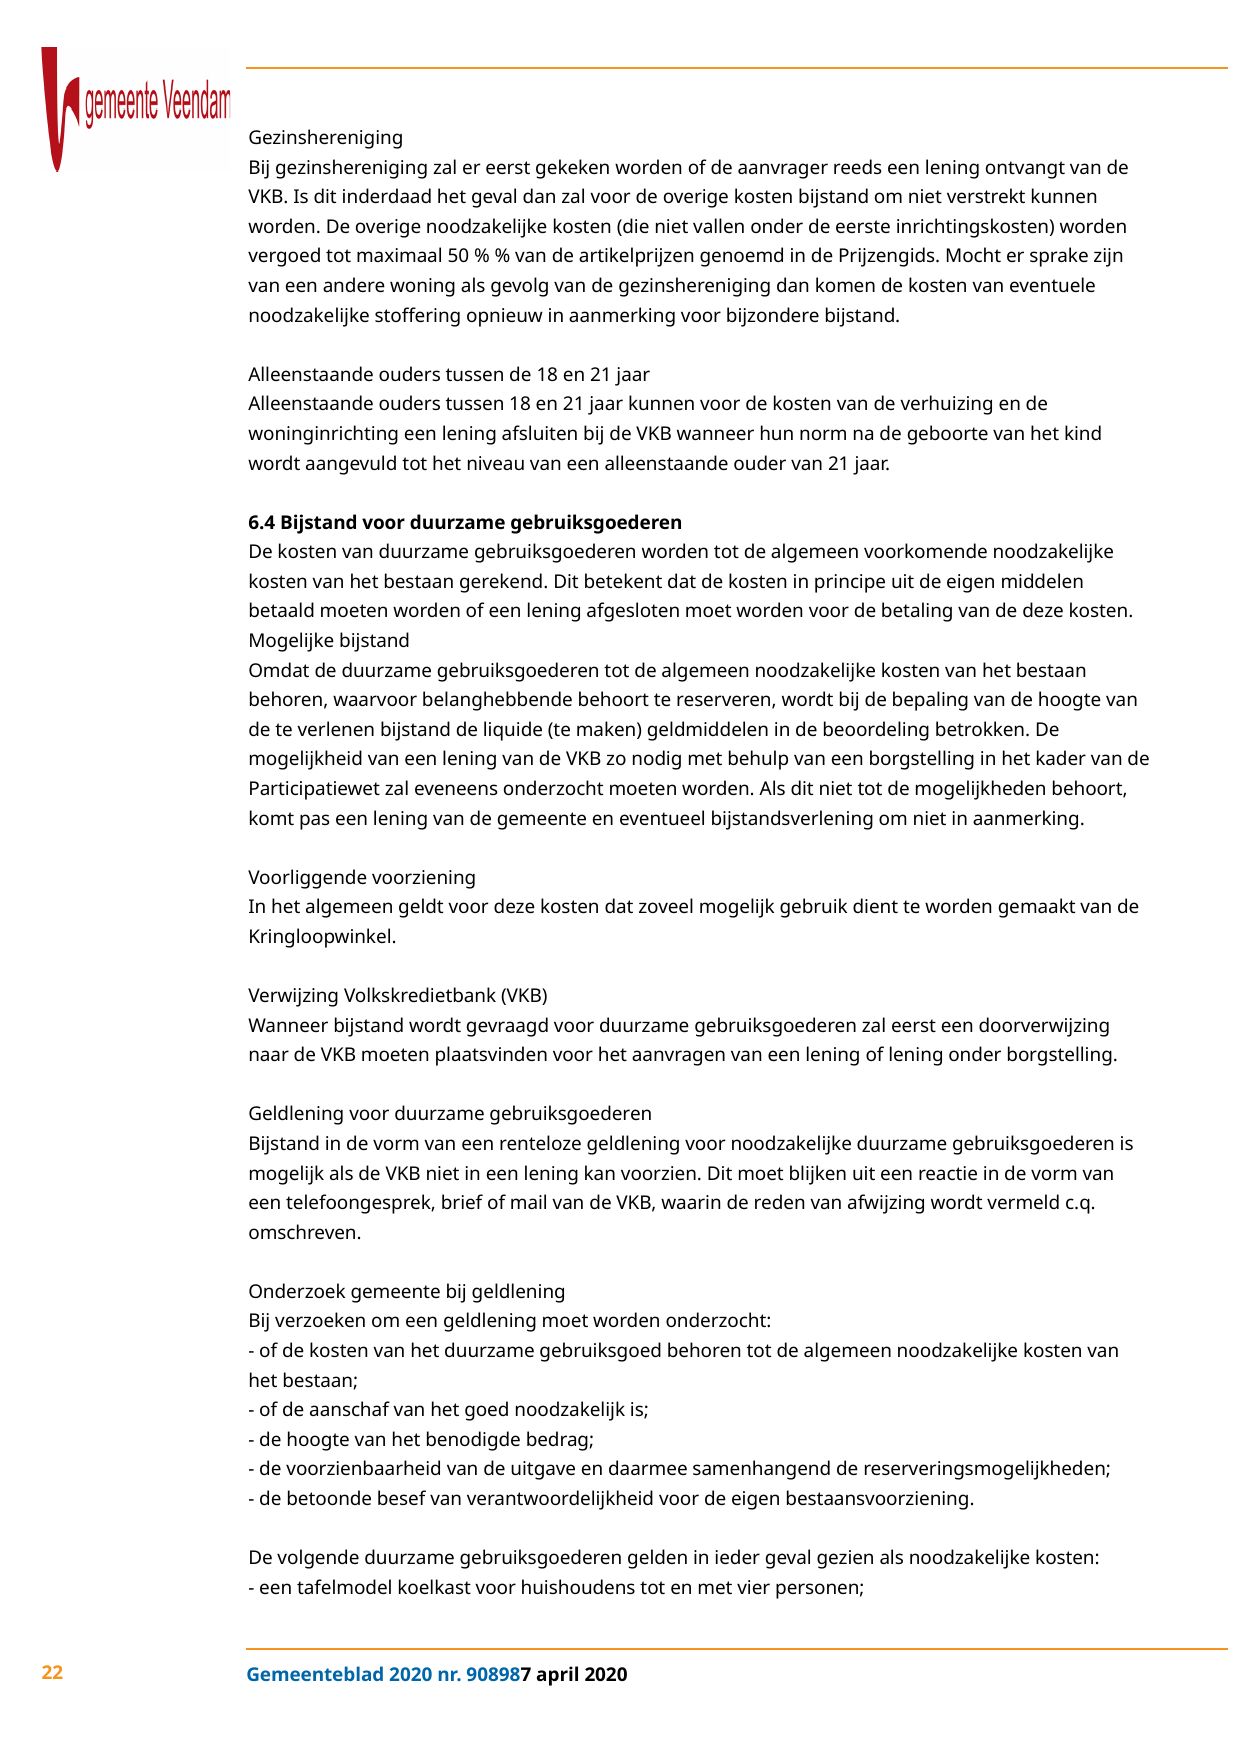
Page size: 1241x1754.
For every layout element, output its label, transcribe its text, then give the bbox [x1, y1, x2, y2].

text Bij verzoeken om een geldlening moet worden onderzocht: [248, 1308, 1152, 1333]
text Verwijzing Volkskredietbank (VKB) [248, 982, 1152, 1008]
text Bijstand in de vorm van een renteloze geldlening voor noodzakelijke duurzame gebruiksgoederen is mogelijk als de VKB niet in een lening kan voorzien. Dit moet blijken uit een reactie in de vorm van een telefoongesprek, brief of mail van de VKB, waarin de reden van afwijzing wordt vermeld c.q. omschreven. [248, 1130, 1152, 1245]
text - of de kosten van het duurzame gebruiksgoed behoren tot de algemeen noodzakelijke kosten van het bestaan; [248, 1337, 1152, 1393]
text Mogelijke bijstand [248, 627, 1152, 653]
text - de hoogte van het benodigde bedrag; [248, 1426, 1152, 1452]
text In het algemeen geldt voor deze kosten dat zoveel mogelijk gebruik dient te worden gemaakt van de Kringloopwinkel. [248, 893, 1152, 949]
text Geldlening voor duurzame gebruiksgoederen [248, 1101, 1152, 1126]
text - of de aanschaf van het goed noodzakelijk is; [248, 1396, 1152, 1422]
text De volgende duurzame gebruiksgoederen gelden in ieder geval gezien als noodzakelijke kosten: [248, 1544, 1152, 1570]
text - de betoonde besef van verantwoordelijkheid voor de eigen bestaansvoorziening. [248, 1485, 1152, 1511]
text - een tafelmodel koelkast voor huishoudens tot en met vier personen; [248, 1574, 1152, 1600]
text Voorliggende voorziening [248, 864, 1152, 890]
picture [41, 47, 231, 172]
text De kosten van duurzame gebruiksgoederen worden tot de algemeen voorkomende noodzakelijke kosten van het bestaan gerekend. Dit betekent dat de kosten in principe uit de eigen middelen betaald moeten worden of een lening afgesloten moet worden voor de betaling van de deze kosten. [248, 538, 1152, 623]
text Alleenstaande ouders tussen de 18 en 21 jaar [248, 361, 1152, 387]
text - de voorzienbaarheid van de uitgave en daarmee samenhangend de reserveringsmogelijkheden; [248, 1456, 1152, 1481]
text Gezinshereniging [248, 124, 1152, 150]
text 6.4 Bijstand voor duurzame gebruiksgoederen [248, 509, 1152, 535]
text Wanneer bijstand wordt gevraagd voor duurzame gebruiksgoederen zal eerst een doorverwijzing naar de VKB moeten plaatsvinden voor het aanvragen van een lening of lening onder borgstelling. [248, 1012, 1152, 1067]
text Onderzoek gemeente bij geldlening [248, 1278, 1152, 1304]
text Alleenstaande ouders tussen 18 en 21 jaar kunnen voor de kosten van de verhuizing en de woninginrichting een lening afsluiten bij de VKB wanneer hun norm na de geboorte van het kind wordt aangevuld tot het niveau van een alleenstaande ouder van 21 jaar. [248, 391, 1152, 476]
text Bij gezinshereniging zal er eerst gekeken worden of de aanvrager reeds een lening ontvangt van de VKB. Is dit inderdaad het geval dan zal voor de overige kosten bijstand om niet verstrekt kunnen worden. De overige noodzakelijke kosten (die niet vallen onder de eerste inrichtingskosten) worden vergoed tot maximaal 50 % % van de artikelprijzen genoemd in de Prijzengids. Mocht er sprake zijn van een andere woning als gevolg van de gezinshereniging dan komen de kosten van eventuele noodzakelijke stoffering opnieuw in aanmerking voor bijzondere bijstand. [248, 154, 1152, 328]
text Omdat de duurzame gebruiksgoederen tot de algemeen noodzakelijke kosten van het bestaan behoren, waarvoor belanghebbende behoort te reserveren, wordt bij de bepaling van de hoogte van de te verlenen bijstand de liquide (te maken) geldmiddelen in de beoordeling betrokken. De mogelijkheid van een lening van de VKB zo nodig met behulp van een borgstelling in het kader van de Participatiewet zal eveneens onderzocht moeten worden. Als dit niet tot de mogelijkheden behoort, komt pas een lening van de gemeente en eventueel bijstandsverlening om niet in aanmerking. [248, 657, 1152, 831]
